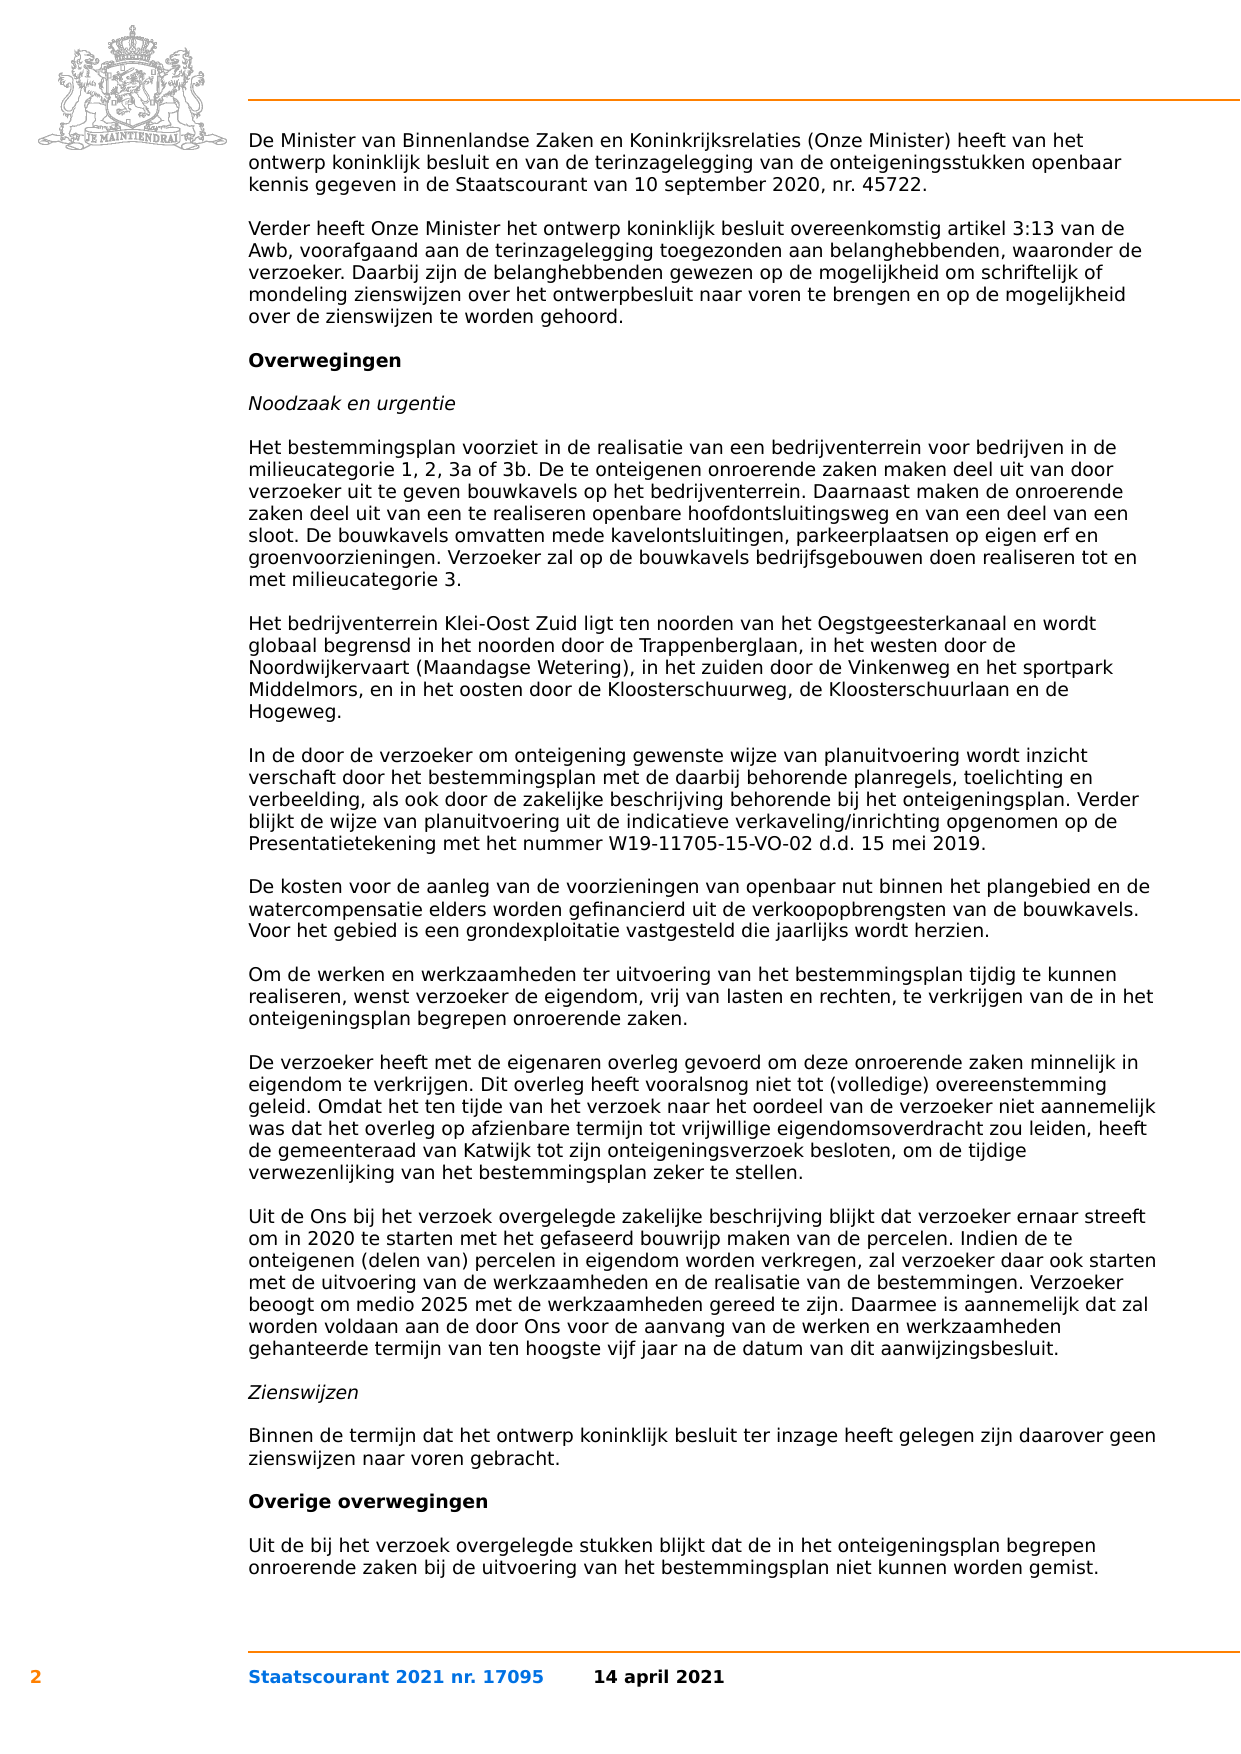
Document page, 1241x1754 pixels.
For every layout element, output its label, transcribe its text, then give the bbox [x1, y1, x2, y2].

text Het bedrijventerrein Klei-Oost Zuid ligt ten noorden van het Oegstgeesterkanaal en wordt globaal begrensd in het noorden door de Trappenberglaan, in het westen door de Noordwijkervaart (Maandagse Wetering), in het zuiden door de Vinkenweg en het sportpark Middelmors, en in het oosten door de Kloosterschuurweg, de Kloosterschuurlaan en de Hogeweg. [248, 613, 1163, 723]
text Uit de Ons bij het verzoek overgelegde zakelijke beschrijving blijkt dat verzoeker ernaar streeft om in 2020 te starten met het gefaseerd bouwrijp maken van de percelen. Indien de te onteigenen (delen van) percelen in eigendom worden verkregen, zal verzoeker daar ook starten met de uitvoering van de werkzaamheden en de realisatie van de bestemmingen. Verzoeker beoogt om medio 2025 met de werkzaamheden gereed te zijn. Daarmee is aannemelijk dat zal worden voldaan aan de door Ons voor de aanvang van de werken en werkzaamheden gehanteerde termijn van ten hoogste vijf jaar na de datum van dit aanwijzingsbesluit. [248, 1206, 1163, 1360]
text Om de werken en werkzaamheden ter uitvoering van het bestemmingsplan tijdig te kunnen realiseren, wenst verzoeker de eigendom, vrij van lasten en rechten, te verkrijgen van de in het onteigeningsplan begrepen onroerende zaken. [248, 964, 1163, 1030]
subtitle Overige overwegingen [248, 1491, 1163, 1513]
picture [38, 25, 227, 150]
subtitle Zienswijzen [248, 1382, 1163, 1403]
subtitle Overwegingen [248, 349, 1163, 371]
text Verder heeft Onze Minister het ontwerp koninklijk besluit overeenkomstig artikel 3:13 van de Awb, voorafgaand aan de terinzagelegging toegezonden aan belanghebbenden, waaronder de verzoeker. Daarbij zijn de belanghebbenden gewezen op de mogelijkheid om schriftelijk of mondeling zienswijzen over het ontwerpbesluit naar voren te brengen en op de mogelijkheid over de zienswijzen te worden gehoord. [248, 218, 1163, 328]
text De kosten voor de aanleg van de voorzieningen van openbaar nut binnen het plangebied en de watercompensatie elders worden gefinancierd uit de verkoopopbrengsten van de bouwkavels. Voor het gebied is een grondexploitatie vastgesteld die jaarlijks wordt herzien. [248, 876, 1163, 942]
text In de door de verzoeker om onteigening gewenste wijze van planuitvoering wordt inzicht verschaft door het bestemmingsplan met de daarbij behorende planregels, toelichting en verbeelding, als ook door de zakelijke beschrijving behorende bij het onteigeningsplan. Verder blijkt de wijze van planuitvoering uit de indicatieve verkaveling/inrichting opgenomen op de Presentatietekening met het nummer W19-11705-15-VO-02 d.d. 15 mei 2019. [248, 745, 1163, 854]
text Binnen de termijn dat het ontwerp koninklijk besluit ter inzage heeft gelegen zijn daarover geen zienswijzen naar voren gebracht. [248, 1425, 1163, 1469]
subtitle Noodzaak en urgentie [248, 393, 1163, 415]
text De verzoeker heeft met de eigenaren overleg gevoerd om deze onroerende zaken minnelijk in eigendom te verkrijgen. Dit overleg heeft vooralsnog niet tot (volledige) overeenstemming geleid. Omdat het ten tijde van het verzoek naar het oordeel van de verzoeker niet aannemelijk was dat het overleg op afzienbare termijn tot vrijwillige eigendomsoverdracht zou leiden, heeft de gemeenteraad van Katwijk tot zijn onteigeningsverzoek besloten, om de tijdige verwezenlijking van het bestemmingsplan zeker te stellen. [248, 1052, 1163, 1184]
text De Minister van Binnenlandse Zaken en Koninkrijksrelaties (Onze Minister) heeft van het ontwerp koninklijk besluit en van de terinzagelegging van de onteigeningsstukken openbaar kennis gegeven in de Staatscourant van 10 september 2020, nr. 45722. [248, 130, 1163, 196]
text Het bestemmingsplan voorziet in de realisatie van een bedrijventerrein voor bedrijven in de milieucategorie 1, 2, 3a of 3b. De te onteigenen onroerende zaken maken deel uit van door verzoeker uit te geven bouwkavels op het bedrijventerrein. Daarnaast maken de onroerende zaken deel uit van een te realiseren openbare hoofdontsluitingsweg en van een deel van een sloot. De bouwkavels omvatten mede kavelontsluitingen, parkeerplaatsen op eigen erf en groenvoorzieningen. Verzoeker zal op de bouwkavels bedrijfsgebouwen doen realiseren tot en met milieucategorie 3. [248, 437, 1163, 591]
text Uit de bij het verzoek overgelegde stukken blijkt dat de in het onteigeningsplan begrepen onroerende zaken bij de uitvoering van het bestemmingsplan niet kunnen worden gemist. [248, 1535, 1163, 1579]
